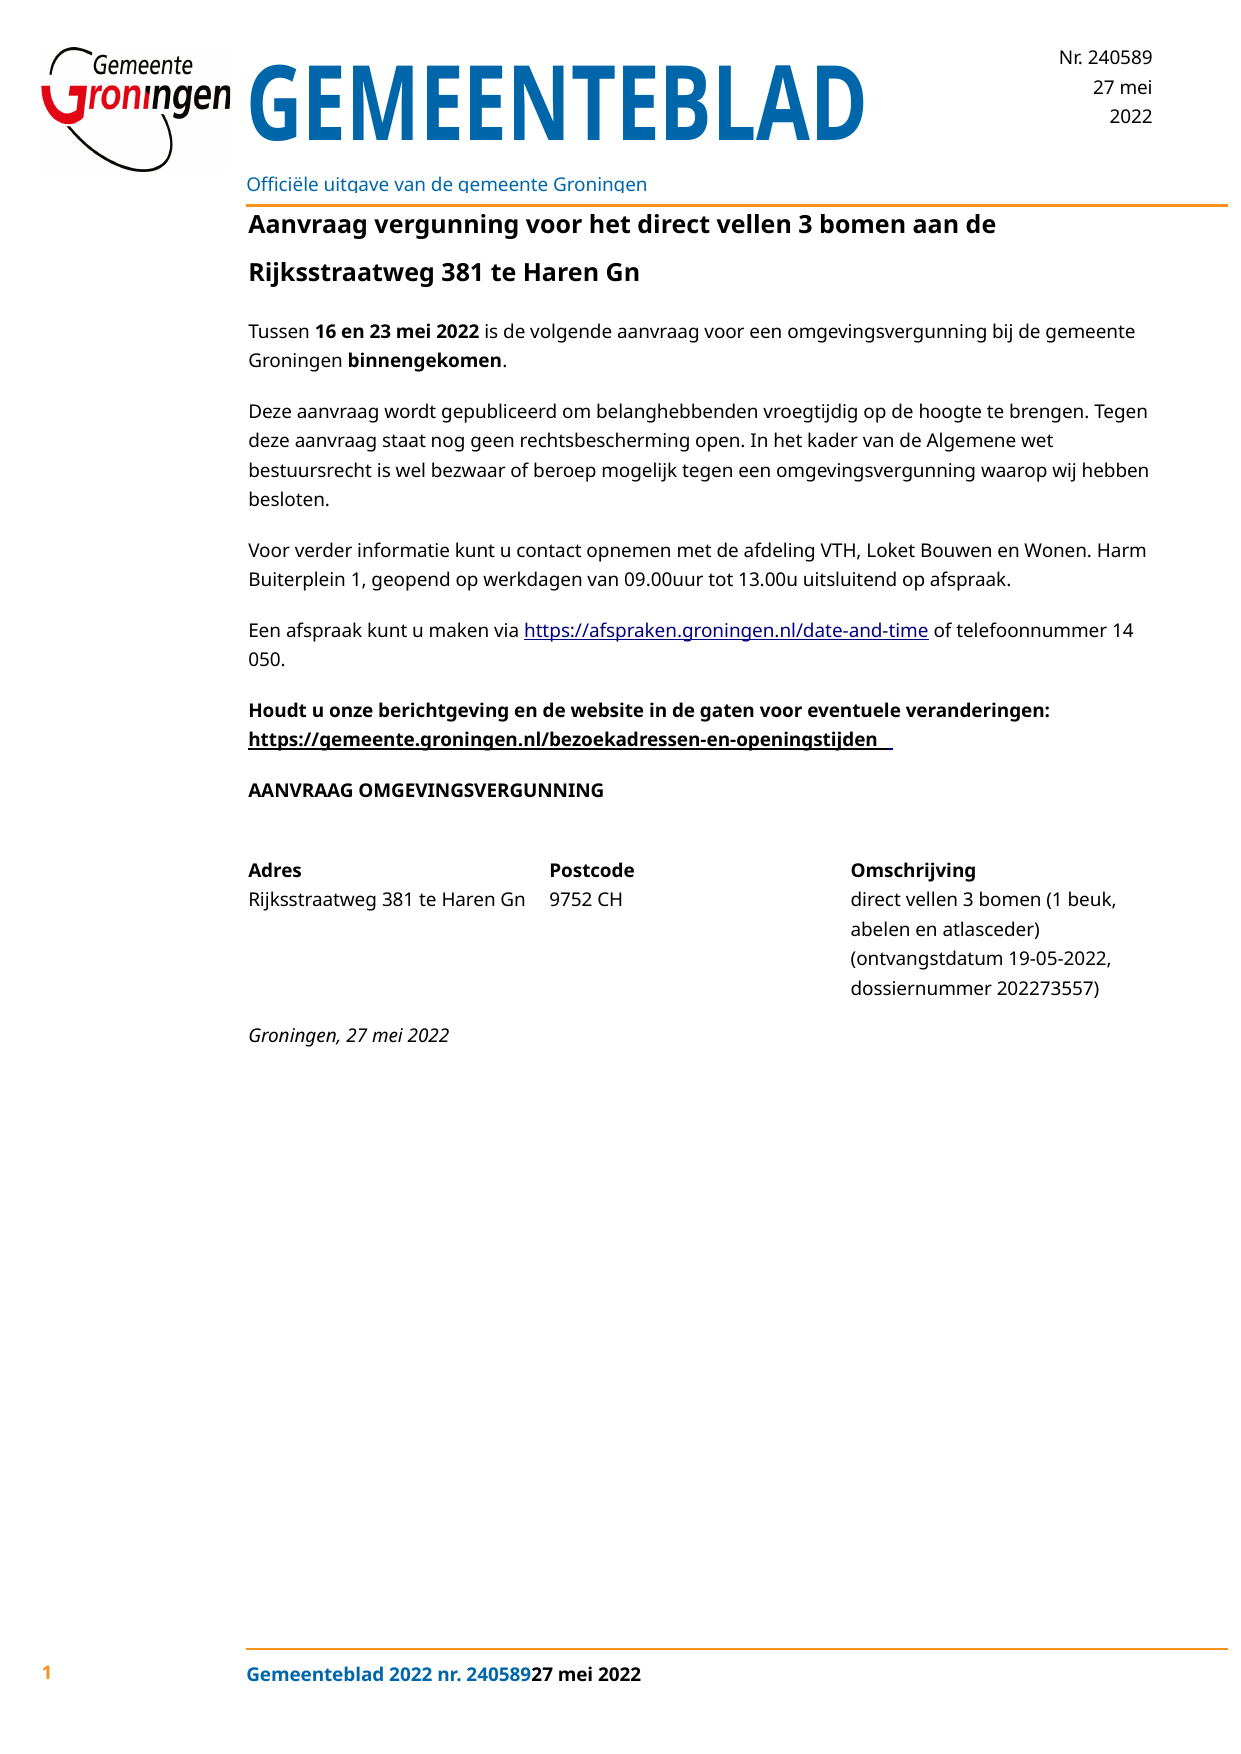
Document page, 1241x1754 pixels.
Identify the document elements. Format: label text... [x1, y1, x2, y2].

table_header 9752 CH [549, 886, 850, 1001]
text Een afspraak kunt u maken via https://afspraken.groningen.nl/date-and-time of telefoonnummer 14 050. [248, 617, 1152, 672]
text AANVRAAG OMGEVINGSVERGUNNING [248, 777, 1152, 803]
text Groningen, 27 mei 2022 [248, 1022, 1152, 1048]
text Voor verder informatie kunt u contact opnemen met de afdeling VTH, Loket Bouwen en Wonen. Harm Buiterplein 1, geopend op werkdagen van 09.00uur tot 13.00u uitsluitend op afspraak. [248, 537, 1152, 592]
picture [41, 47, 231, 172]
table_header Rijksstraatweg 381 te Haren Gn [248, 886, 549, 1001]
table_header direct vellen 3 bomen (1 beuk, abelen en atlasceder) (ontvangstdatum 19-05-2022, dossiernummer 202273557) [850, 886, 1152, 1001]
table_header Adres [248, 857, 549, 883]
text Aanvraag vergunning voor het direct vellen 3 bomen aan de Rijksstraatweg 381 te Haren Gn [248, 207, 1152, 288]
table_header Postcode [549, 857, 850, 883]
text Houdt u onze berichtgeving en de website in de gaten voor eventuele veranderingen: https://gemeente.groningen.nl/bezoekadressen-en-openingstijden [248, 697, 1152, 752]
text Tussen 16 en 23 mei 2022 is de volgende aanvraag voor een omgevingsvergunning bij de gemeente Groningen binnengekomen. [248, 318, 1152, 373]
text Deze aanvraag wordt gepubliceerd om belanghebbenden vroegtijdig op de hoogte te brengen. Tegen deze aanvraag staat nog geen rechtsbescherming open. In het kader van de Algemene wet bestuursrecht is wel bezwaar of beroep mogelijk tegen een omgevingsvergunning waarop wij hebben besloten. [248, 398, 1152, 512]
table_header Omschrijving [850, 857, 1152, 883]
